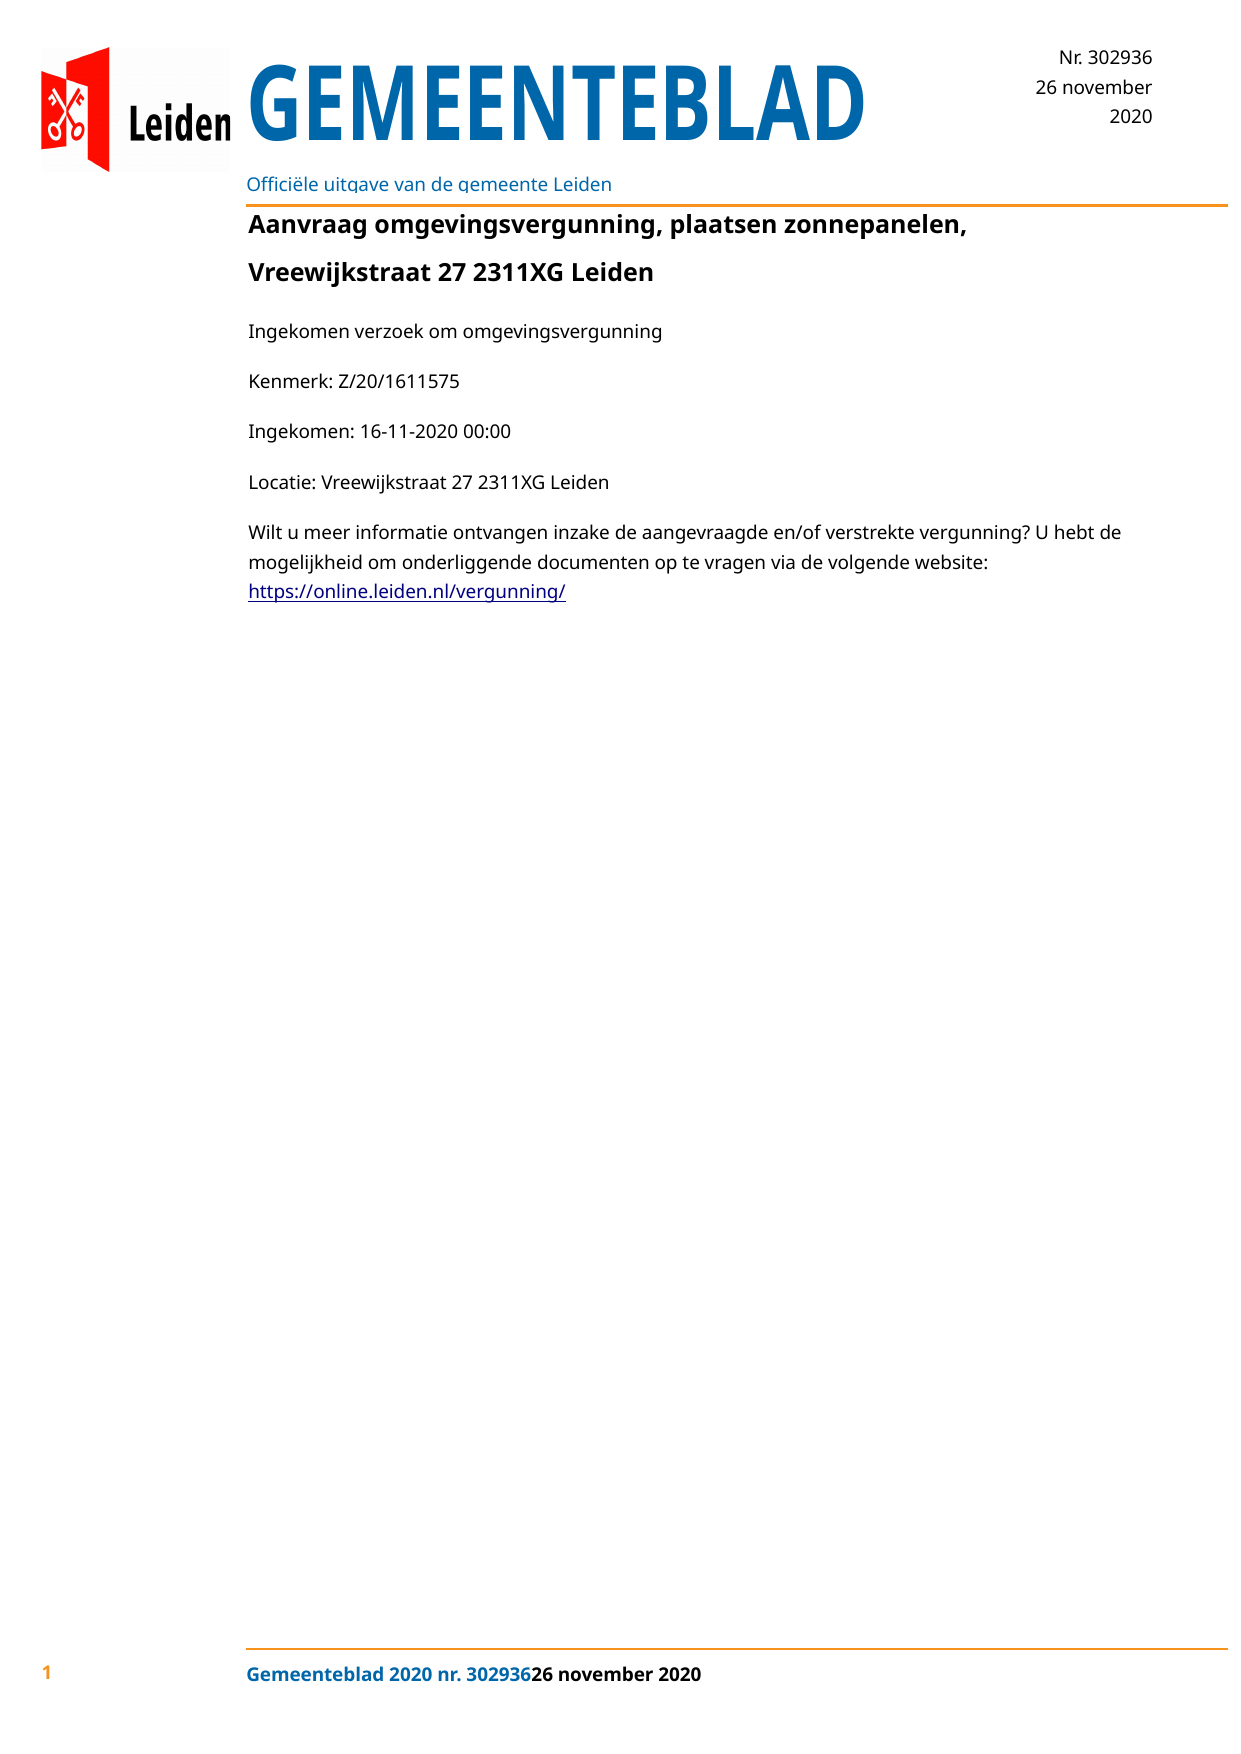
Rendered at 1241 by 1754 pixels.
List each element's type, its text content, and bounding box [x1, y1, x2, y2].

text Kenmerk: Z/20/1611575 [248, 368, 1152, 394]
text Ingekomen: 16-11-2020 00:00 [248, 419, 1152, 444]
picture [41, 47, 231, 172]
text Wilt u meer informatie ontvangen inzake de aangevraagde en/of verstrekte vergunning? U hebt de mogelijkheid om onderliggende documenten op te vragen via de volgende website: https://online.leiden.nl/vergunning/ [248, 519, 1152, 604]
text Locatie: Vreewijkstraat 27 2311XG Leiden [248, 469, 1152, 495]
text Ingekomen verzoek om omgevingsvergunning [248, 318, 1152, 344]
text Aanvraag omgevingsvergunning, plaatsen zonnepanelen, Vreewijkstraat 27 2311XG Leiden [248, 207, 1152, 288]
